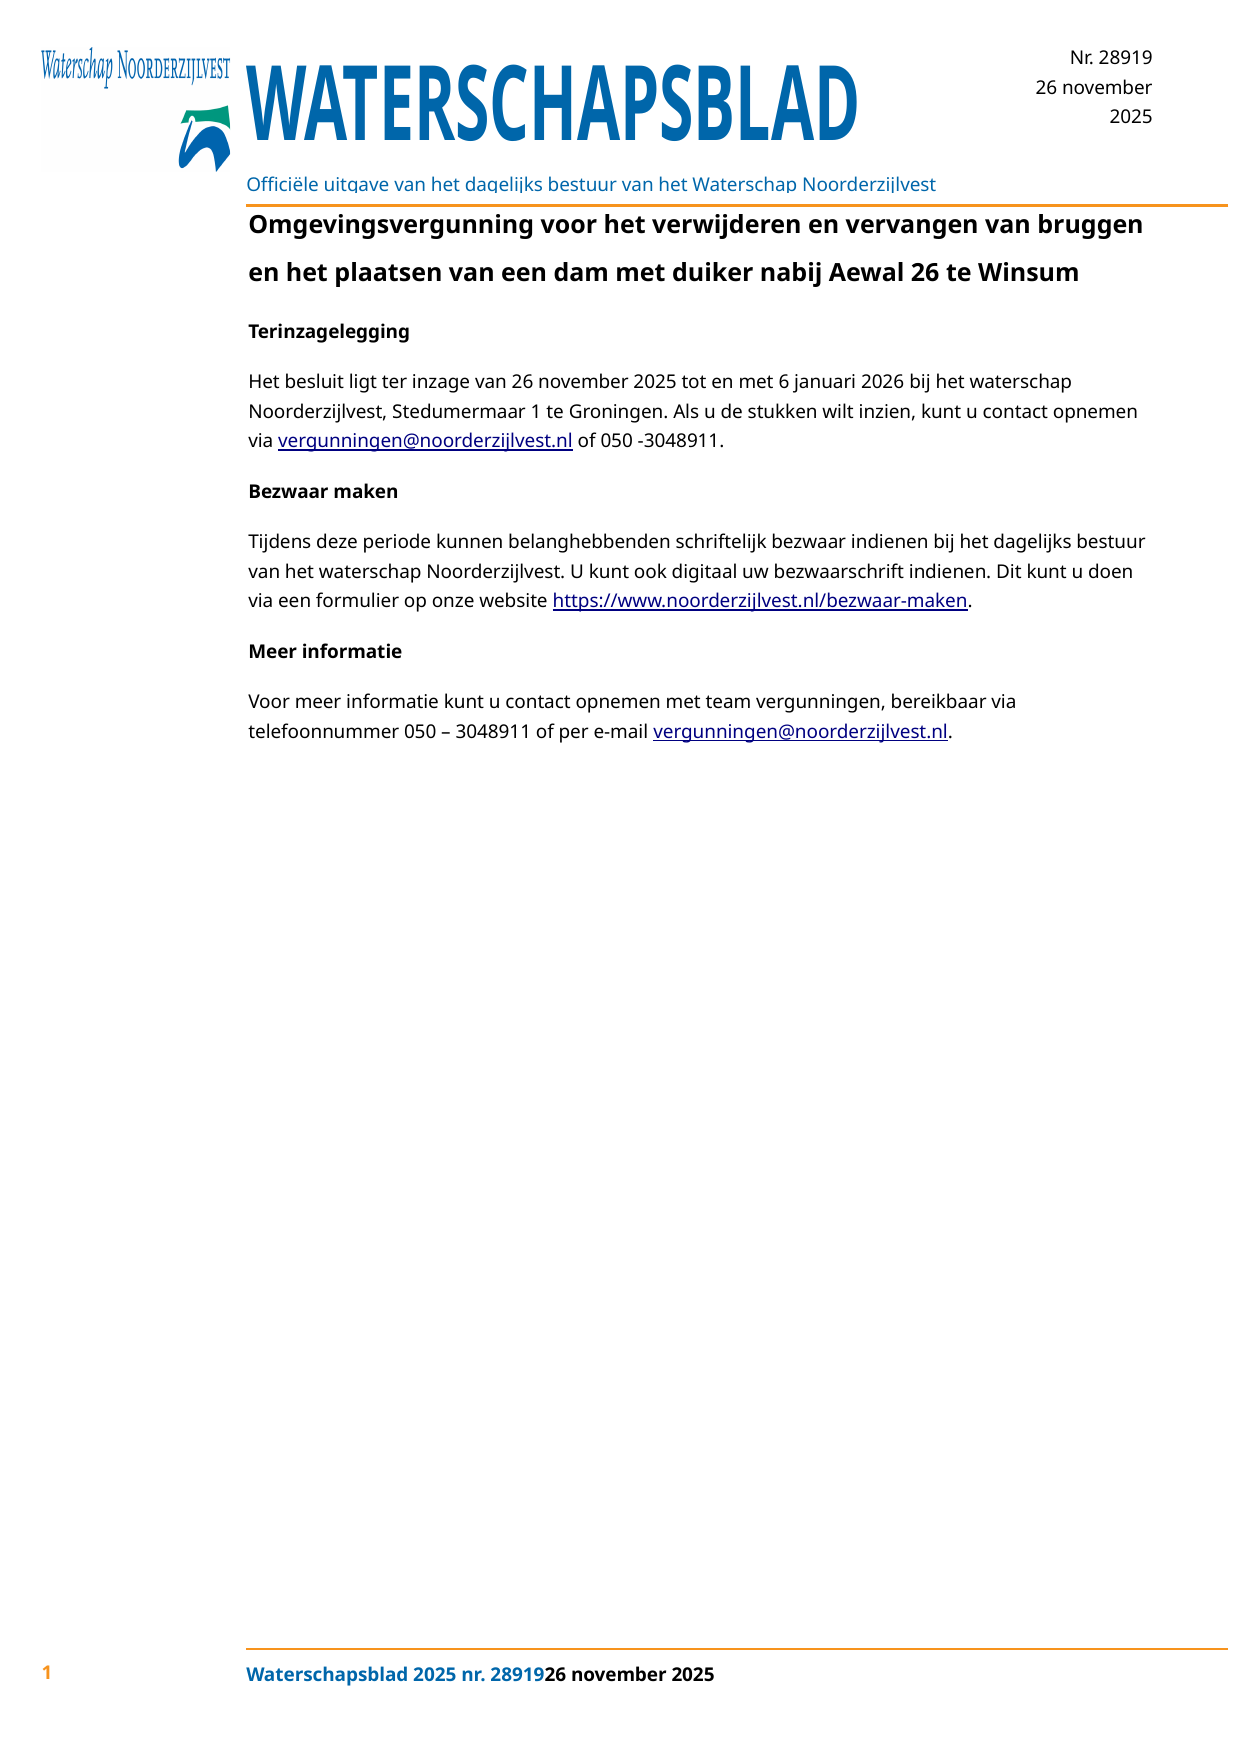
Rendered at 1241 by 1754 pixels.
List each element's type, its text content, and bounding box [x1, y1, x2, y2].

text Tijdens deze periode kunnen belanghebbenden schriftelijk bezwaar indienen bij het dagelijks bestuur van het waterschap Noorderzijlvest. U kunt ook digitaal uw bezwaarschrift indienen. Dit kunt u doen via een formulier op onze website https://www.noorderzijlvest.nl/bezwaar-maken. [248, 528, 1152, 613]
text Omgevingsvergunning voor het verwijderen en vervangen van bruggen en het plaatsen van een dam met duiker nabij Aewal 26 te Winsum [248, 207, 1152, 288]
text Voor meer informatie kunt u contact opnemen met team vergunningen, bereikbaar via telefoonnummer 050 – 3048911 of per e-mail vergunningen@noorderzijlvest.nl. [248, 688, 1152, 744]
text Meer informatie [248, 638, 1152, 664]
picture [41, 47, 231, 172]
text Bezwaar maken [248, 478, 1152, 504]
text Terinzagelegging [248, 318, 1152, 344]
text Het besluit ligt ter inzage van 26 november 2025 tot en met 6 januari 2026 bij het waterschap Noorderzijlvest, Stedumermaar 1 te Groningen. Als u de stukken wilt inzien, kunt u contact opnemen via vergunningen@noorderzijlvest.nl of 050 -3048911. [248, 368, 1152, 453]
